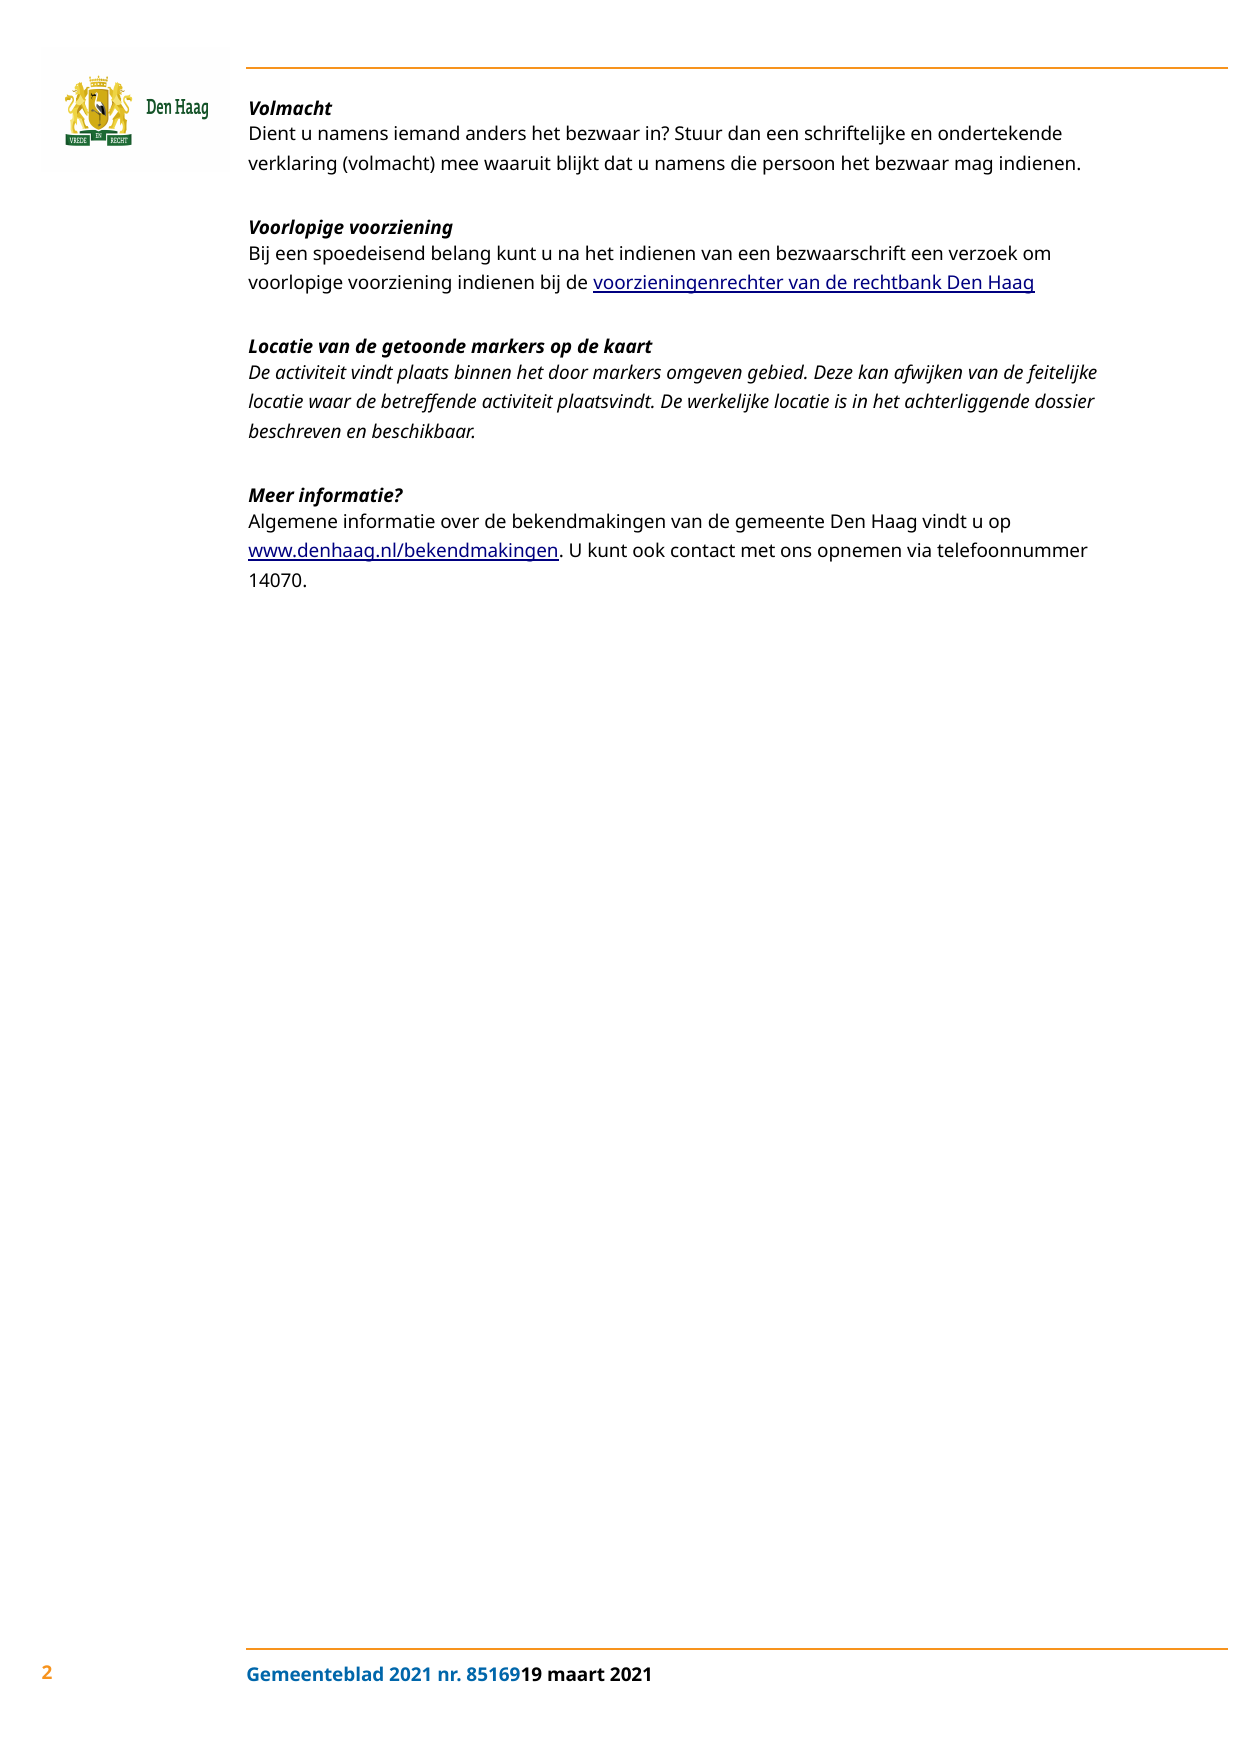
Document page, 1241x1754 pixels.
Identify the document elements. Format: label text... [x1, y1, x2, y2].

text Meer informatie? [248, 482, 1152, 508]
text Dient u namens iemand anders het bezwaar in? Stuur dan een schriftelijke en ondertekende verklaring (volmacht) mee waaruit blijkt dat u namens die persoon het bezwaar mag indienen. [248, 121, 1152, 176]
text Locatie van de getoonde markers op de kaart [248, 333, 1152, 359]
text Volmacht [248, 95, 1152, 121]
picture [41, 47, 231, 172]
text Algemene informatie over de bekendmakingen van de gemeente Den Haag vindt u op www.denhaag.nl/bekendmakingen. U kunt ook contact met ons opnemen via telefoonnummer 14070. [248, 508, 1152, 593]
text De activiteit vindt plaats binnen het door markers omgeven gebied. Deze kan afwijken van de feitelijke locatie waar de betreffende activiteit plaatsvindt. De werkelijke locatie is in het achterliggende dossier beschreven en beschikbaar. [248, 359, 1152, 444]
text Bij een spoedeisend belang kunt u na het indienen van een bezwaarschrift een verzoek om voorlopige voorziening indienen bij de voorzieningenrechter van de rechtbank Den Haag [248, 240, 1152, 295]
text Voorlopige voorziening [248, 214, 1152, 240]
